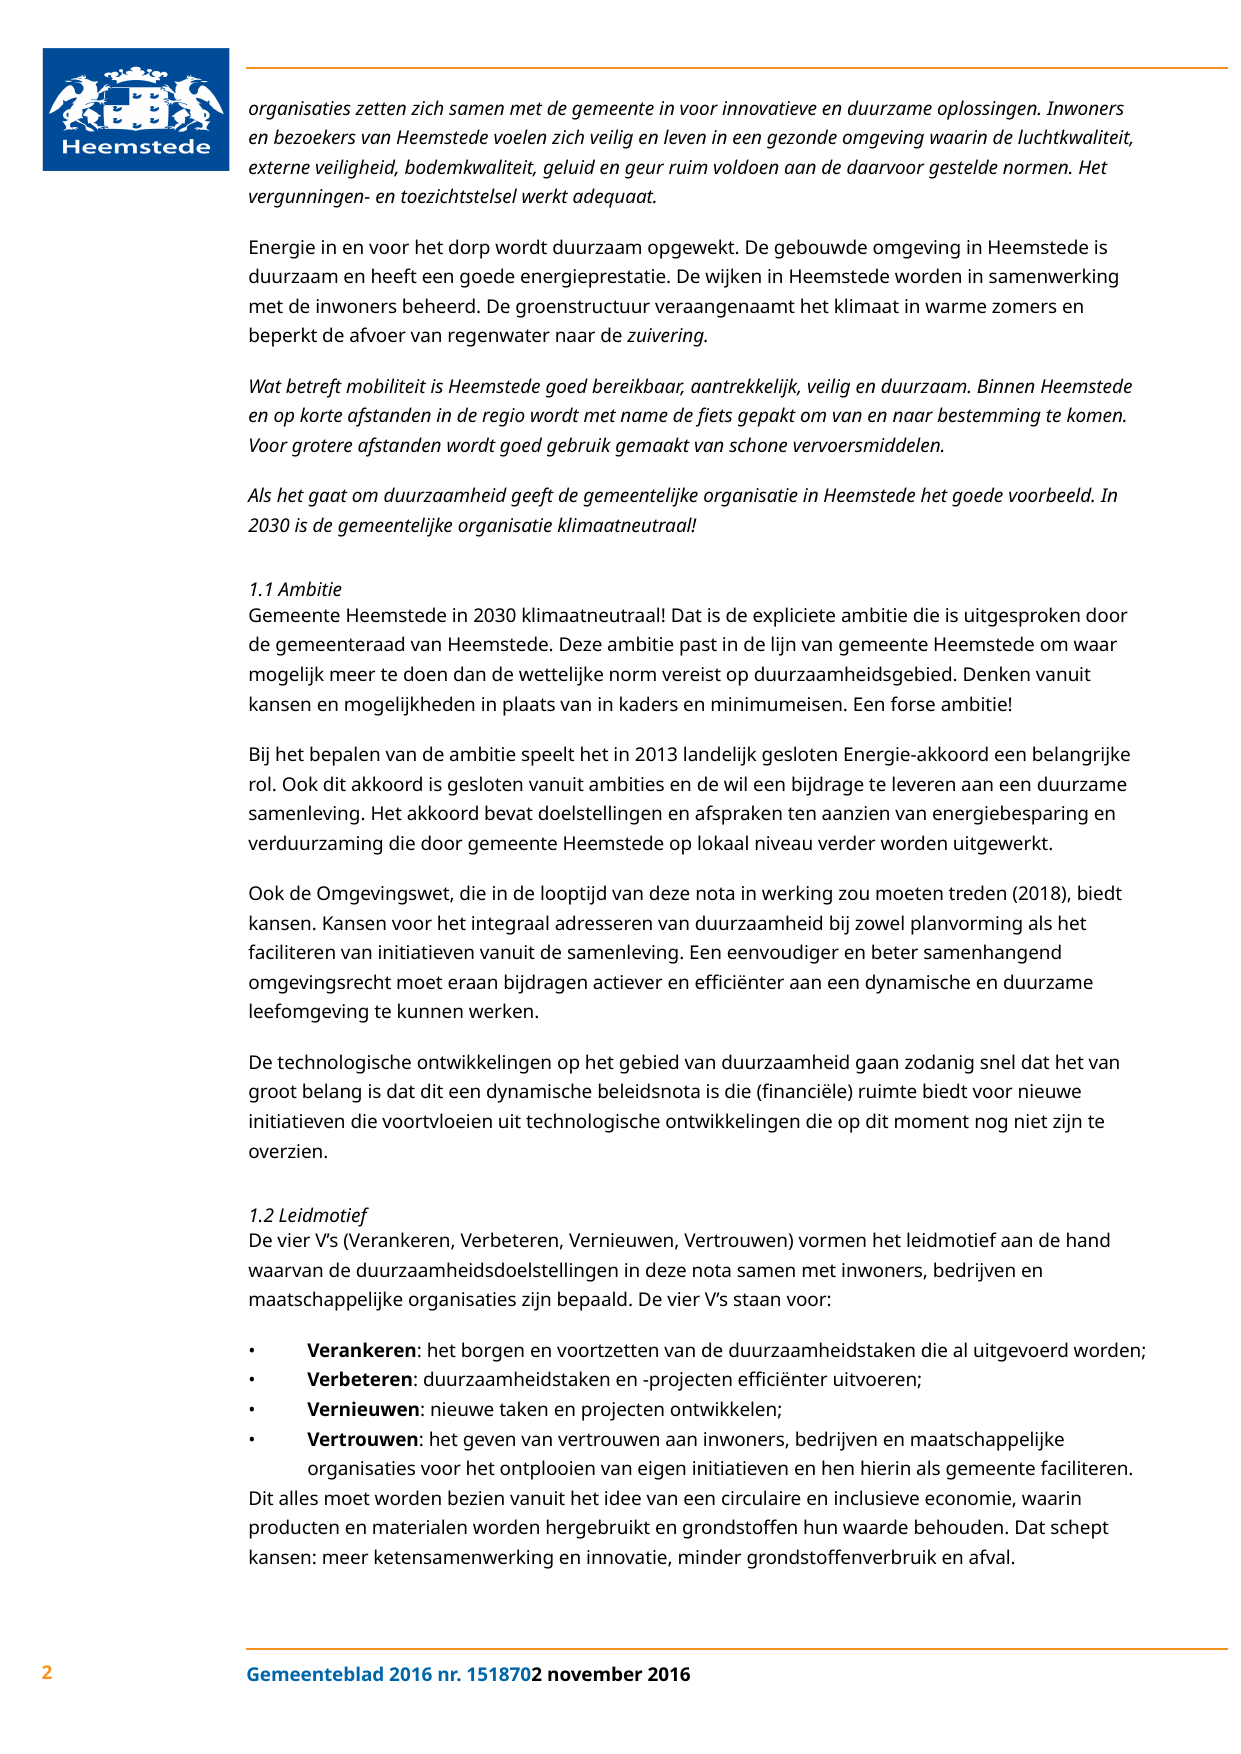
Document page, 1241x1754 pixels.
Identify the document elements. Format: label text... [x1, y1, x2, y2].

list Vernieuwen: nieuwe taken en projecten ontwikkelen; [248, 1396, 1152, 1422]
text Wat betreft mobiliteit is Heemstede goed bereikbaar, aantrekkelijk, veilig en duurzaam. Binnen Heemstede en op korte afstanden in de regio wordt met name de fiets gepakt om van en naar bestemming te komen. Voor grotere afstanden wordt goed gebruik gemaakt van schone vervoersmiddelen. [248, 373, 1152, 458]
text Als het gaat om duurzaamheid geeft de gemeentelijke organisatie in Heemstede het goede voorbeeld. In 2030 is de gemeentelijke organisatie klimaatneutraal! [248, 483, 1152, 538]
text Bij het bepalen van de ambitie speelt het in 2013 landelijk gesloten Energie-akkoord een belangrijke rol. Ook dit akkoord is gesloten vanuit ambities en de wil een bijdrage te leveren aan een duurzame samenleving. Het akkoord bevat doelstellingen en afspraken ten aanzien van energiebesparing en verduurzaming die door gemeente Heemstede op lokaal niveau verder worden uitgewerkt. [248, 741, 1152, 856]
text Energie in en voor het dorp wordt duurzaam opgewekt. De gebouwde omgeving in Heemstede is duurzaam en heeft een goede energieprestatie. De wijken in Heemstede worden in samenwerking met de inwoners beheerd. De groenstructuur veraangenaamt het klimaat in warme zomers en beperkt de afvoer van regenwater naar de zuivering. [248, 234, 1152, 348]
picture [41, 47, 231, 172]
text De vier V’s (Verankeren, Verbeteren, Vernieuwen, Vertrouwen) vormen het leidmotief aan de hand waarvan de duurzaamheidsdoelstellingen in deze nota samen met inwoners, bedrijven en maatschappelijke organisaties zijn bepaald. De vier V’s staan voor: [248, 1227, 1152, 1312]
text 1.2 Leidmotief [248, 1202, 1152, 1227]
text De technologische ontwikkelingen op het gebied van duurzaamheid gaan zodanig snel dat het van groot belang is dat dit een dynamische beleidsnota is die (financiële) ruimte biedt voor nieuwe initiatieven die voortvloeien uit technologische ontwikkelingen die op dit moment nog niet zijn te overzien. [248, 1049, 1152, 1163]
text Ook de Omgevingswet, die in de looptijd van deze nota in werking zou moeten treden (2018), biedt kansen. Kansen voor het integraal adresseren van duurzaamheid bij zowel planvorming als het faciliteren van initiatieven vanuit de samenleving. Een eenvoudiger en beter samenhangend omgevingsrecht moet eraan bijdragen actiever en efficiënter aan een dynamische en duurzame leefomgeving te kunnen werken. [248, 880, 1152, 1024]
text Dit alles moet worden bezien vanuit het idee van een circulaire en inclusieve economie, waarin producten en materialen worden hergebruikt en grondstoffen hun waarde behouden. Dat schept kansen: meer ketensamenwerking en innovatie, minder grondstoffenverbruik en afval. [248, 1485, 1152, 1570]
text Gemeente Heemstede in 2030 klimaatneutraal! Dat is de expliciete ambitie die is uitgesproken door de gemeenteraad van Heemstede. Deze ambitie past in de lijn van gemeente Heemstede om waar mogelijk meer te doen dan de wettelijke norm vereist op duurzaamheidsgebied. Denken vanuit kansen en mogelijkheden in plaats van in kaders en minimumeisen. Een forse ambitie! [248, 602, 1152, 716]
text 1.1 Ambitie [248, 576, 1152, 602]
text organisaties zetten zich samen met de gemeente in voor innovatieve en duurzame oplossingen. Inwoners en bezoekers van Heemstede voelen zich veilig en leven in een gezonde omgeving waarin de luchtkwaliteit, externe veiligheid, bodemkwaliteit, geluid en geur ruim voldoen aan de daarvoor gestelde normen. Het vergunningen- en toezichtstelsel werkt adequaat. [248, 95, 1152, 209]
list Vertrouwen: het geven van vertrouwen aan inwoners, bedrijven en maatschappelijke organisaties voor het ontplooien van eigen initiatieven en hen hierin als gemeente faciliteren. [248, 1426, 1152, 1481]
list Verbeteren: duurzaamheidstaken en -projecten efficiënter uitvoeren; [248, 1367, 1152, 1392]
list Verankeren: het borgen en voortzetten van de duurzaamheidstaken die al uitgevoerd worden; [248, 1337, 1152, 1363]
